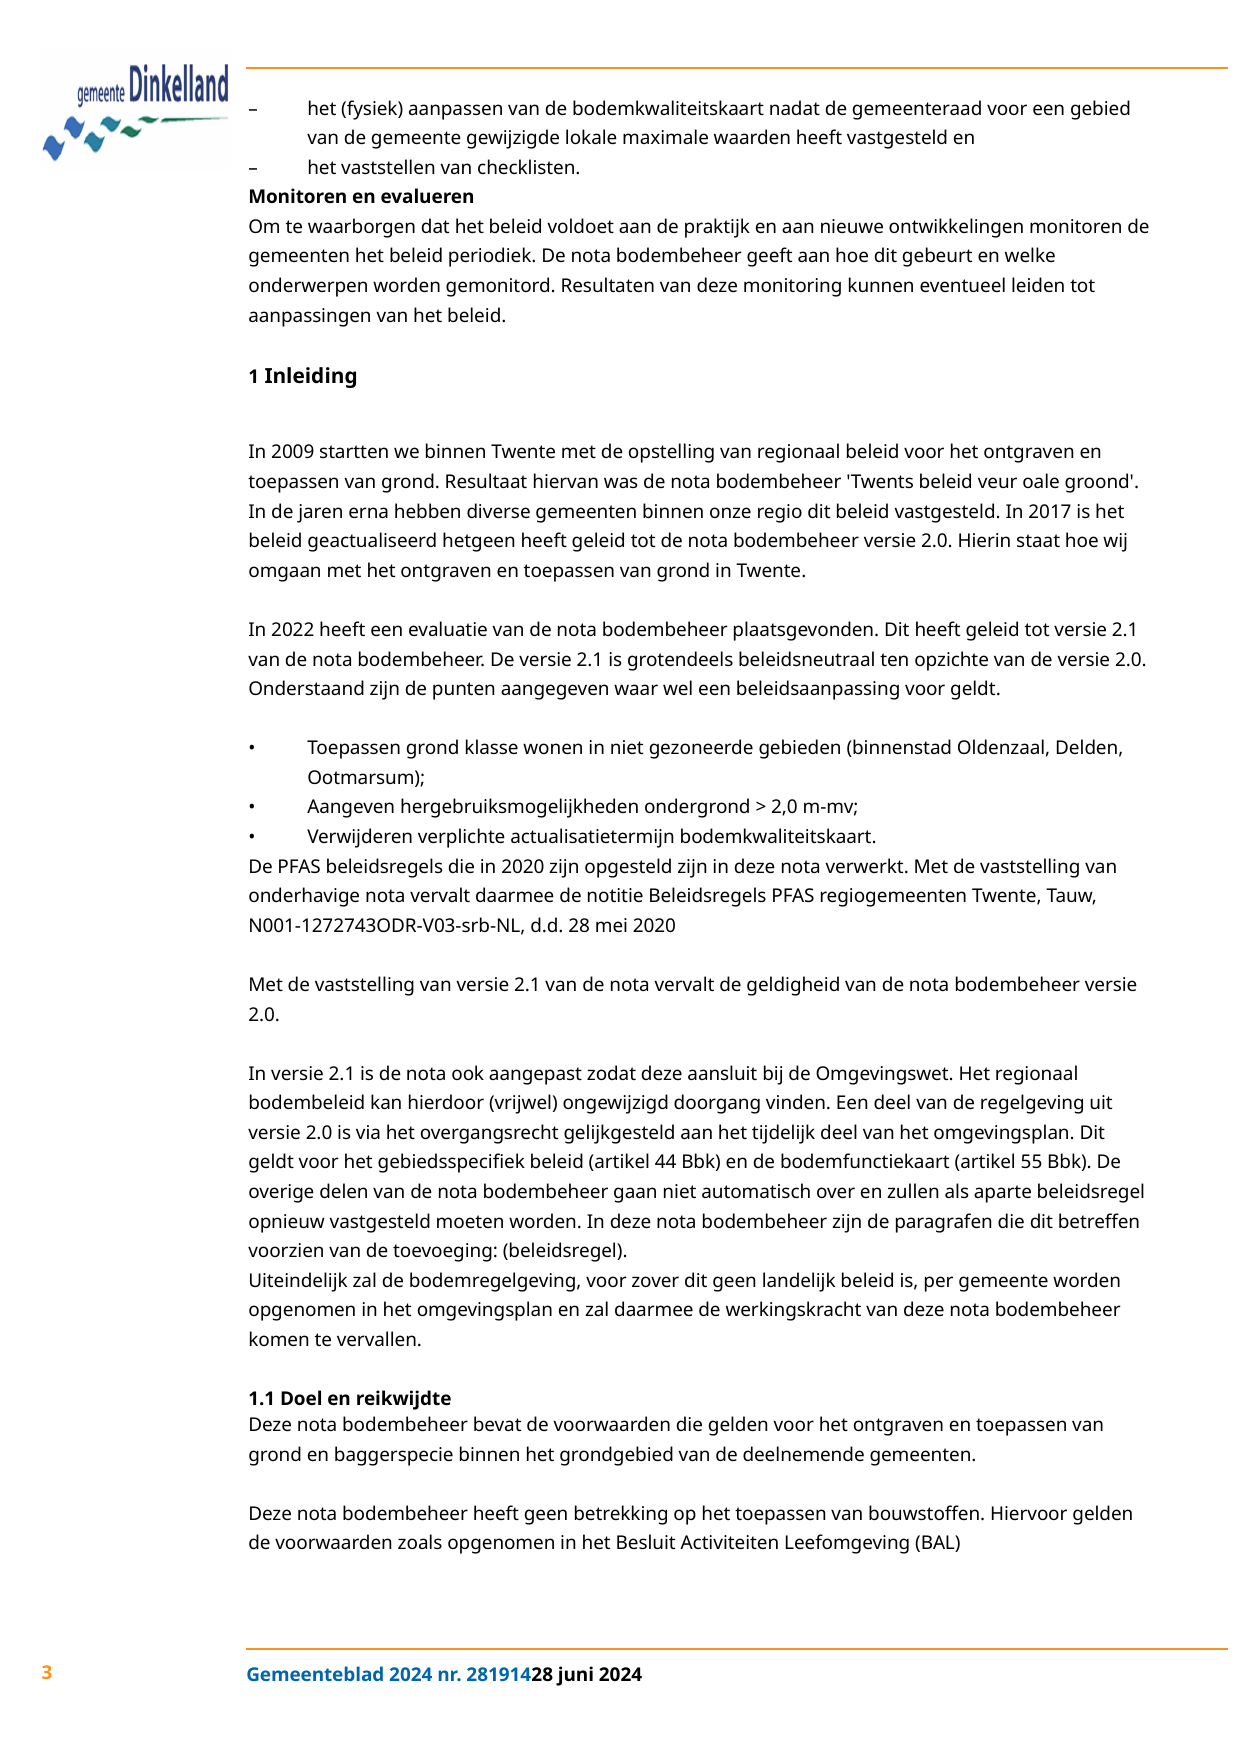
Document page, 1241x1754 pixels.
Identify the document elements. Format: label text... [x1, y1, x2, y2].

text Uiteindelijk zal de bodemregelgeving, voor zover dit geen landelijk beleid is, per gemeente worden opgenomen in het omgevingsplan en zal daarmee de werkingskracht van deze nota bodembeheer komen te vervallen. [248, 1267, 1152, 1352]
text 1.1 Doel en reikwijdte [248, 1385, 1152, 1411]
text 1 Inleiding [248, 361, 1152, 389]
text In 2022 heeft een evaluatie van de nota bodembeheer plaatsgevonden. Dit heeft geleid tot versie 2.1 van de nota bodembeheer. De versie 2.1 is grotendeels beleidsneutraal ten opzichte van de versie 2.0. Onderstaand zijn de punten aangegeven waar wel een beleidsaanpassing voor geldt. [248, 616, 1152, 701]
list het vaststellen van checklisten. [248, 154, 1152, 180]
list het (fysiek) aanpassen van de bodemkwaliteitskaart nadat de gemeenteraad voor een gebied van de gemeente gewijzigde lokale maximale waarden heeft vastgesteld en [248, 95, 1152, 150]
text Deze nota bodembeheer bevat de voorwaarden die gelden voor het ontgraven en toepassen van grond en baggerspecie binnen het grondgebied van de deelnemende gemeenten. [248, 1411, 1152, 1466]
picture [41, 47, 231, 172]
list Verwijderen verplichte actualisatietermijn bodemkwaliteitskaart. [248, 823, 1152, 849]
text Om te waarborgen dat het beleid voldoet aan de praktijk en aan nieuwe ontwikkelingen monitoren de gemeenten het beleid periodiek. De nota bodembeheer geeft aan hoe dit gebeurt en welke onderwerpen worden gemonitord. Resultaten van deze monitoring kunnen eventueel leiden tot aanpassingen van het beleid. [248, 213, 1152, 328]
list Toepassen grond klasse wonen in niet gezoneerde gebieden (binnenstad Oldenzaal, Delden, Ootmarsum); [248, 734, 1152, 790]
text De PFAS beleidsregels die in 2020 zijn opgesteld zijn in deze nota verwerkt. Met de vaststelling van onderhavige nota vervalt daarmee de notitie Beleidsregels PFAS regiogemeenten Twente, Tauw, N001-1272743ODR-V03-srb-NL, d.d. 28 mei 2020 [248, 853, 1152, 938]
text Monitoren en evalueren [248, 183, 1152, 209]
text Met de vaststelling van versie 2.1 van de nota vervalt de geldigheid van de nota bodembeheer versie 2.0. [248, 971, 1152, 1027]
list Aangeven hergebruiksmogelijkheden ondergrond > 2,0 m-mv; [248, 794, 1152, 819]
text Deze nota bodembeheer heeft geen betrekking op het toepassen van bouwstoffen. Hiervoor gelden de voorwaarden zoals opgenomen in het Besluit Activiteiten Leefomgeving (BAL) [248, 1500, 1152, 1555]
text In 2009 startten we binnen Twente met de opstelling van regionaal beleid voor het ontgraven en toepassen van grond. Resultaat hiervan was de nota bodembeheer 'Twents beleid veur oale groond'. In de jaren erna hebben diverse gemeenten binnen onze regio dit beleid vastgesteld. In 2017 is het beleid geactualiseerd hetgeen heeft geleid tot de nota bodembeheer versie 2.0. Hierin staat hoe wij omgaan met het ontgraven en toepassen van grond in Twente. [248, 439, 1152, 583]
text In versie 2.1 is de nota ook aangepast zodat deze aansluit bij de Omgevingswet. Het regionaal bodembeleid kan hierdoor (vrijwel) ongewijzigd doorgang vinden. Een deel van de regelgeving uit versie 2.0 is via het overgangsrecht gelijkgesteld aan het tijdelijk deel van het omgevingsplan. Dit geldt voor het gebiedsspecifiek beleid (artikel 44 Bbk) en de bodemfunctiekaart (artikel 55 Bbk). De overige delen van de nota bodembeheer gaan niet automatisch over en zullen als aparte beleidsregel opnieuw vastgesteld moeten worden. In deze nota bodembeheer zijn de paragrafen die dit betreffen voorzien van de toevoeging: (beleidsregel). [248, 1060, 1152, 1263]
